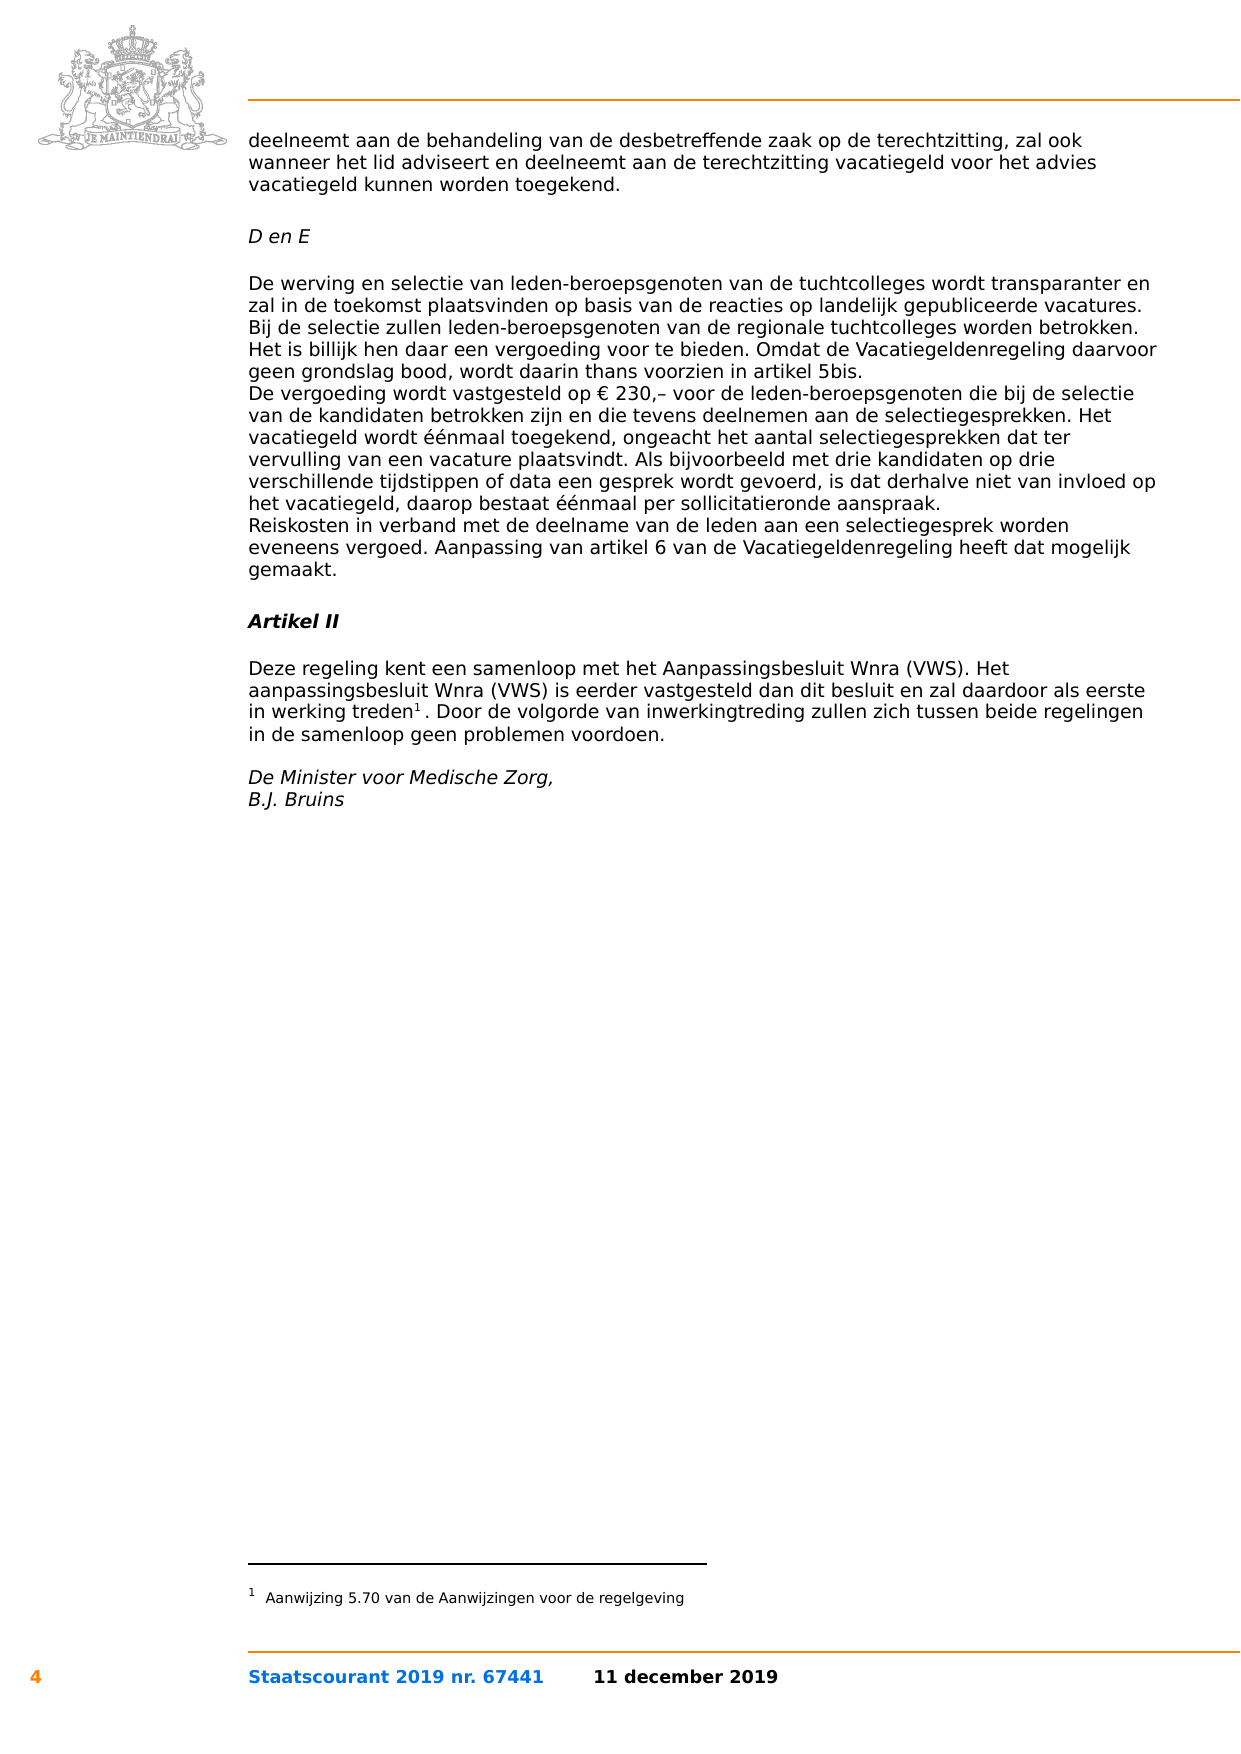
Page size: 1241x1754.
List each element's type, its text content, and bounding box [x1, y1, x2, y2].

text De vergoeding wordt vastgesteld op € 230,– voor de leden-beroepsgenoten die bij de selectie van de kandidaten betrokken zijn en die tevens deelnemen aan de selectiegesprekken. Het vacatiegeld wordt éénmaal toegekend, ongeacht het aantal selectiegesprekken dat ter vervulling van een vacature plaatsvindt. Als bijvoorbeeld met drie kandidaten op drie verschillende tijdstippen of data een gesprek wordt gevoerd, is dat derhalve niet van invloed op het vacatiegeld, daarop bestaat éénmaal per sollicitatieronde aanspraak. [248, 383, 1163, 514]
text deelneemt aan de behandeling van de desbetreffende zaak op de terechtzitting, zal ook wanneer het lid adviseert en deelneemt aan de terechtzitting vacatiegeld voor het advies vacatiegeld kunnen worden toegekend. [248, 130, 1163, 196]
picture [38, 25, 227, 150]
text Reiskosten in verband met de deelname van de leden aan een selectiegesprek worden eveneens vergoed. Aanpassing van artikel 6 van de Vacatiegeldenregeling heeft dat mogelijk gemaakt. [248, 514, 1163, 581]
text Aanwijzing 5.70 van de Aanwijzingen voor de regelgeving [248, 1586, 1163, 1608]
subtitle D en E [248, 226, 1163, 248]
text Deze regeling kent een samenloop met het Aanpassingsbesluit Wnra (VWS). Het aanpassingsbesluit Wnra (VWS) is eerder vastgesteld dan dit besluit en zal daardoor als eerste in werking treden. Door de volgorde van inwerkingtreding zullen zich tussen beide regelingen in de samenloop geen problemen voordoen. [248, 657, 1163, 745]
text De werving en selectie van leden-beroepsgenoten van de tuchtcolleges wordt transparanter en zal in de toekomst plaatsvinden op basis van de reacties op landelijk gepubliceerde vacatures. Bij de selectie zullen leden-beroepsgenoten van de regionale tuchtcolleges worden betrokken. Het is billijk hen daar een vergoeding voor te bieden. Omdat de Vacatiegeldenregeling daarvoor geen grondslag bood, wordt daarin thans voorzien in artikel 5bis. [248, 273, 1163, 383]
text De Minister voor Medische Zorg, B.J. Bruins [248, 767, 1163, 811]
subtitle Artikel II [248, 611, 1163, 632]
